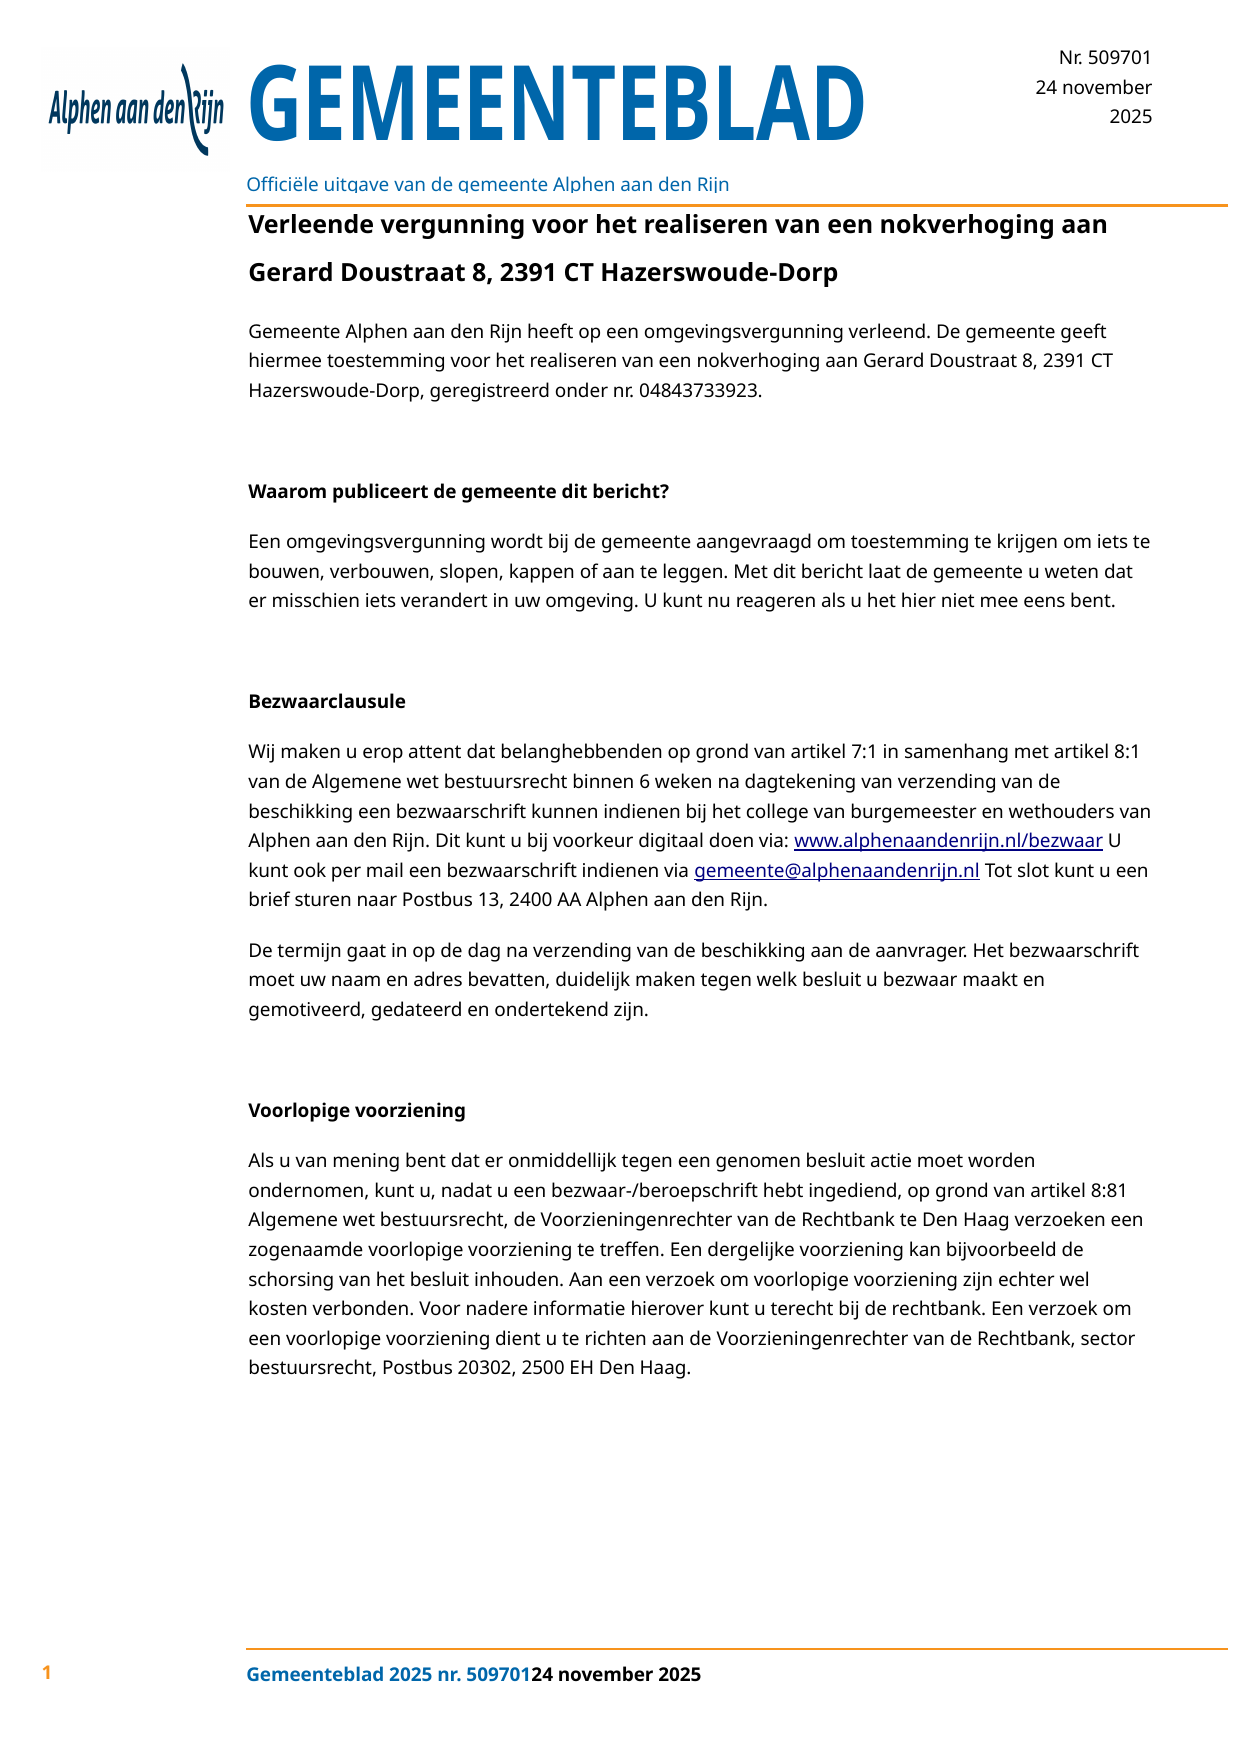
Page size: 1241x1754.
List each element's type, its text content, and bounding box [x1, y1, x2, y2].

text Bezwaarclausule [248, 688, 1152, 714]
text Wij maken u erop attent dat belanghebbenden op grond van artikel 7:1 in samenhang met artikel 8:1 van de Algemene wet bestuursrecht binnen 6 weken na dagtekening van verzending van de beschikking een bezwaarschrift kunnen indienen bij het college van burgemeester en wethouders van Alphen aan den Rijn. Dit kunt u bij voorkeur digitaal doen via: www.alphenaandenrijn.nl/bezwaar U kunt ook per mail een bezwaarschrift indienen via gemeente@alphenaandenrijn.nl Tot slot kunt u een brief sturen naar Postbus 13, 2400 AA Alphen aan den Rijn. [248, 739, 1152, 912]
text Een omgevingsvergunning wordt bij de gemeente aangevraagd om toestemming te krijgen om iets te bouwen, verbouwen, slopen, kappen of aan te leggen. Met dit bericht laat de gemeente u weten dat er misschien iets verandert in uw omgeving. U kunt nu reageren als u het hier niet mee eens bent. [248, 528, 1152, 613]
text De termijn gaat in op de dag na verzending van de beschikking aan de aanvrager. Het bezwaarschrift moet uw naam en adres bevatten, duidelijk maken tegen welk besluit u bezwaar maakt en gemotiveerd, gedateerd en ondertekend zijn. [248, 937, 1152, 1022]
text Gemeente Alphen aan den Rijn heeft op een omgevingsvergunning verleend. De gemeente geeft hiermee toestemming voor het realiseren van een nokverhoging aan Gerard Doustraat 8, 2391 CT Hazerswoude-Dorp, geregistreerd onder nr. 04843733923. [248, 318, 1152, 403]
text Verleende vergunning voor het realiseren van een nokverhoging aan Gerard Doustraat 8, 2391 CT Hazerswoude-Dorp [248, 207, 1152, 288]
text Als u van mening bent dat er onmiddellijk tegen een genomen besluit actie moet worden ondernomen, kunt u, nadat u een bezwaar-/beroepschrift hebt ingediend, op grond van artikel 8:81 Algemene wet bestuursrecht, de Voorzieningenrechter van de Rechtbank te Den Haag verzoeken een zogenaamde voorlopige voorziening te treffen. Een dergelijke voorziening kan bijvoorbeeld de schorsing van het besluit inhouden. Aan een verzoek om voorlopige voorziening zijn echter wel kosten verbonden. Voor nadere informatie hierover kunt u terecht bij de rechtbank. Een verzoek om een voorlopige voorziening dient u te richten aan de Voorzieningenrechter van de Rechtbank, sector bestuursrecht, Postbus 20302, 2500 EH Den Haag. [248, 1147, 1152, 1380]
text Voorlopige voorziening [248, 1097, 1152, 1123]
text Waarom publiceert de gemeente dit bericht? [248, 478, 1152, 504]
picture [41, 47, 231, 172]
